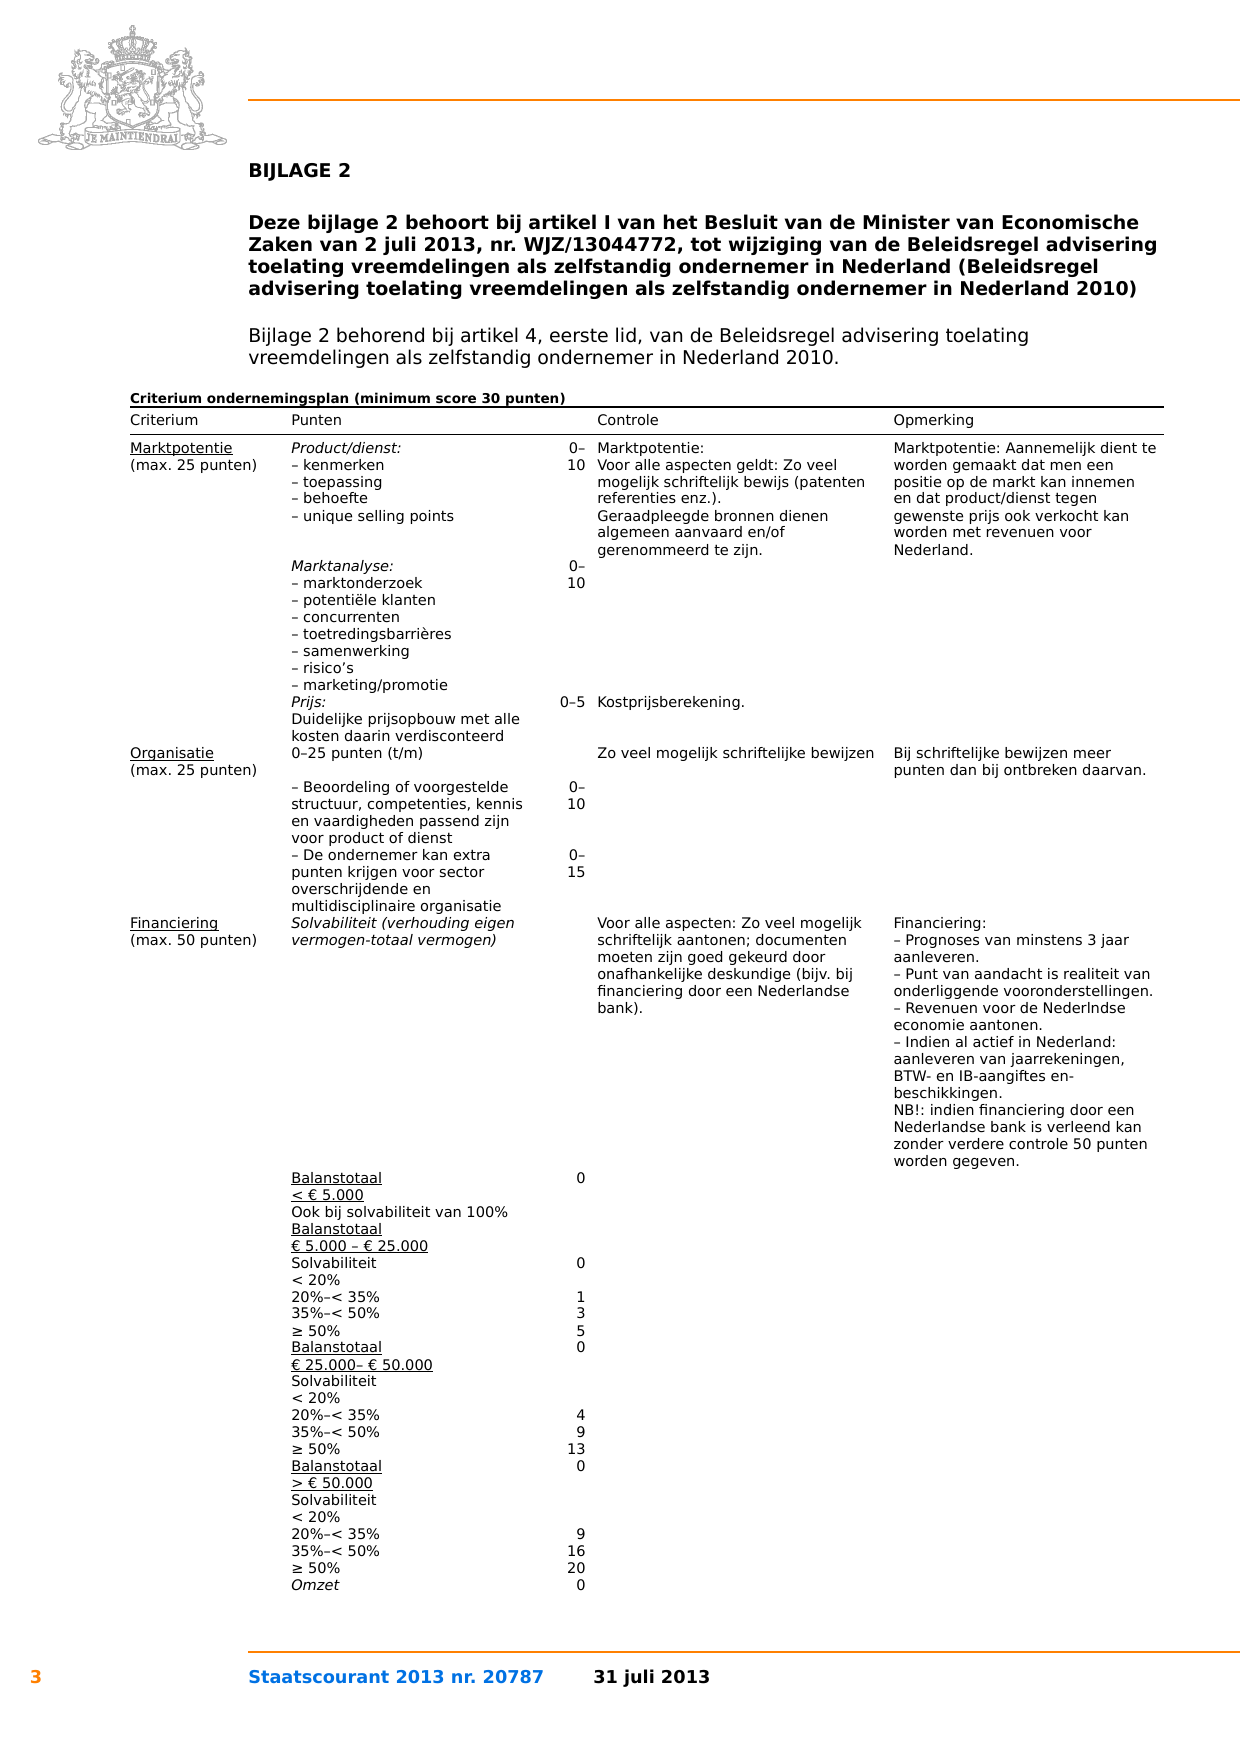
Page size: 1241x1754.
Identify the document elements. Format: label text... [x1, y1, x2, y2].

table_cell 0–15 [545, 847, 591, 915]
table_cell 9 [545, 1424, 591, 1441]
table_cell Balanstotaal € 25.000– € 50.000 Solvabiliteit < 20% [285, 1339, 545, 1407]
table_cell Prijs: Duidelijke prijsopbouw met alle kosten daarin verdisconteerd [285, 694, 545, 745]
table_cell 0 [545, 1458, 591, 1526]
table_cell Financiering (max. 50 punten) [130, 915, 285, 1169]
table_cell [545, 745, 591, 779]
table_cell [888, 1560, 1163, 1577]
table_cell [591, 1407, 887, 1424]
table_cell 3 [545, 1305, 591, 1322]
table_cell Product/dienst: – kenmerken – toepassing – behoefte – unique selling points [285, 435, 545, 558]
table_cell [591, 1424, 887, 1441]
table_cell 0 [545, 1577, 591, 1594]
table_cell [545, 1221, 591, 1254]
table_cell 1 [545, 1289, 591, 1305]
table_cell [130, 1170, 285, 1221]
table_cell Financiering: – Prognoses van minstens 3 jaar aanleveren. – Punt van aandacht is realiteit van onderliggende vooronderstellingen. – Revenuen voor de Nederlndse economie aantonen. – Indien al actief in Nederland: aanleveren van jaarrekeningen, BTW- en IB-aangiftes en- beschikkingen. NB!: indien financiering door een Nederlandse bank is verleend kan zonder verdere controle 50 punten worden gegeven. [888, 915, 1163, 1169]
table_cell [591, 847, 887, 915]
table_cell 35%–< 50% [285, 1543, 545, 1560]
table_cell [591, 1170, 887, 1221]
table_cell 35%–< 50% [285, 1305, 545, 1322]
table_cell [591, 1221, 887, 1254]
table_cell Voor alle aspecten: Zo veel mogelijk schriftelijk aantonen; documenten moeten zijn goed gekeurd door onafhankelijke deskundige (bijv. bij financiering door een Nederlandse bank). [591, 915, 887, 1169]
table_cell Opmerking [888, 408, 1163, 434]
table_cell [888, 1170, 1163, 1221]
table_cell [130, 847, 285, 915]
table_cell [591, 1458, 887, 1526]
table_cell 0–10 [545, 779, 591, 847]
table_cell [591, 1441, 887, 1458]
table_cell 9 [545, 1526, 591, 1543]
table_cell [130, 1255, 285, 1288]
table_cell Balanstotaal > € 50.000 Solvabiliteit < 20% [285, 1458, 545, 1526]
table_cell [545, 408, 591, 434]
table_cell 4 [545, 1407, 591, 1424]
table_cell [591, 1255, 887, 1288]
table_cell 20 [545, 1560, 591, 1577]
table_cell 16 [545, 1543, 591, 1560]
table_cell 0–5 [545, 694, 591, 745]
table_cell [130, 694, 285, 745]
table_cell [888, 1407, 1163, 1424]
table_cell Balanstotaal < € 5.000 Ook bij solvabiliteit van 100% [285, 1170, 545, 1221]
table_cell [130, 1577, 285, 1594]
table_cell Solvabiliteit < 20% [285, 1255, 545, 1288]
table_cell Controle [591, 408, 887, 434]
table_cell [130, 1221, 285, 1254]
table_cell [130, 1424, 285, 1441]
table_cell [888, 847, 1163, 915]
table_cell Marktpotentie: Aannemelijk dient te worden gemaakt dat men een positie op de markt kan innemen en dat product/dienst tegen gewenste prijs ook verkocht kan worden met revenuen voor Nederland. [888, 435, 1163, 558]
table_cell 13 [545, 1441, 591, 1458]
table_cell [130, 1289, 285, 1305]
table_cell [888, 1577, 1163, 1594]
table_cell Marktanalyse: – marktonderzoek – potentiële klanten – concurrenten – toetredingsbarrières – samenwerking – risico’s – marketing/promotie [285, 558, 545, 694]
table_cell Criterium [130, 408, 285, 434]
table_cell Punten [285, 408, 545, 434]
table_cell 0–25 punten (t/m) [285, 745, 545, 779]
table_cell Organisatie (max. 25 punten) [130, 745, 285, 779]
table_cell [888, 1339, 1163, 1407]
table_cell 20%–< 35% [285, 1407, 545, 1424]
table_cell [591, 1577, 887, 1594]
table_cell [591, 1305, 887, 1322]
table_cell ≥ 50% [285, 1560, 545, 1577]
table_cell [130, 1560, 285, 1577]
table_cell [591, 1339, 887, 1407]
table_cell [130, 1458, 285, 1526]
table_cell [130, 1305, 285, 1322]
table_cell [130, 1526, 285, 1543]
table_cell 0 [545, 1339, 591, 1407]
table_cell [591, 1323, 887, 1339]
table_cell 0 [545, 1170, 591, 1221]
table_cell [130, 1543, 285, 1560]
table_cell [888, 1221, 1163, 1254]
table_cell 35%–< 50% [285, 1424, 545, 1441]
table_cell [130, 779, 285, 847]
table_cell [591, 558, 887, 694]
table_cell [545, 915, 591, 1169]
table_cell [130, 1407, 285, 1424]
subtitle Deze bijlage 2 behoort bij artikel I van het Besluit van de Minister van Economische Zaken van 2 juli 2013, nr. WJZ/13044772, tot wijziging van de Beleidsregel advisering toelating vreemdelingen als zelfstandig ondernemer in Nederland (Beleidsregel advisering toelating vreemdelingen als zelfstandig ondernemer in Nederland 2010) [248, 212, 1163, 300]
table_cell Marktpotentie: Voor alle aspecten geldt: Zo veel mogelijk schriftelijk bewijs (patenten referenties enz.). Geraadpleegde bronnen dienen algemeen aanvaard en/of gerenommeerd te zijn. [591, 435, 887, 558]
table_cell [130, 1339, 285, 1407]
table_cell [888, 1526, 1163, 1543]
table_cell [888, 1289, 1163, 1305]
table_cell Bij schriftelijke bewijzen meer punten dan bij ontbreken daarvan. [888, 745, 1163, 779]
table_cell 0–10 [545, 558, 591, 694]
table_cell 20%–< 35% [285, 1289, 545, 1305]
table_cell Solvabiliteit (verhouding eigen vermogen-totaal vermogen) [285, 915, 545, 1169]
table_cell [888, 1424, 1163, 1441]
table_cell [888, 1323, 1163, 1339]
table_cell [888, 1543, 1163, 1560]
table_cell – Beoordeling of voorgestelde structuur, competenties, kennis en vaardigheden passend zijn voor product of dienst [285, 779, 545, 847]
table_cell Balanstotaal € 5.000 – € 25.000 [285, 1221, 545, 1254]
table_cell [591, 1560, 887, 1577]
table_cell [130, 1441, 285, 1458]
table_cell [591, 1526, 887, 1543]
picture [38, 25, 227, 150]
table_cell Omzet [285, 1577, 545, 1594]
table_cell [888, 1255, 1163, 1288]
subtitle BIJLAGE 2 [248, 160, 1163, 182]
table_cell [888, 694, 1163, 745]
table_cell [888, 1441, 1163, 1458]
table_cell Kostprijsberekening. [591, 694, 887, 745]
table_cell [130, 1323, 285, 1339]
table_cell [888, 558, 1163, 694]
table_cell Zo veel mogelijk schriftelijke bewijzen [591, 745, 887, 779]
table_cell [591, 1543, 887, 1560]
table_cell 20%–< 35% [285, 1526, 545, 1543]
table_cell 0–10 [545, 435, 591, 558]
text Bijlage 2 behorend bij artikel 4, eerste lid, van de Beleidsregel advisering toelating vreemdelingen als zelfstandig ondernemer in Nederland 2010. [248, 325, 1163, 369]
table_cell [130, 558, 285, 694]
table_cell Marktpotentie (max. 25 punten) [130, 435, 285, 558]
table_cell [888, 1458, 1163, 1526]
table_cell ≥ 50% [285, 1441, 545, 1458]
table_cell 0 [545, 1255, 591, 1288]
table_header Criterium ondernemingsplan (minimum score 30 punten) [130, 391, 1163, 406]
table_cell [591, 1289, 887, 1305]
table_cell [591, 779, 887, 847]
table_cell [888, 779, 1163, 847]
table_cell ≥ 50% [285, 1323, 545, 1339]
table_cell [888, 1305, 1163, 1322]
table_cell – De ondernemer kan extra punten krijgen voor sector overschrijdende en multidisciplinaire organisatie [285, 847, 545, 915]
table_cell 5 [545, 1323, 591, 1339]
